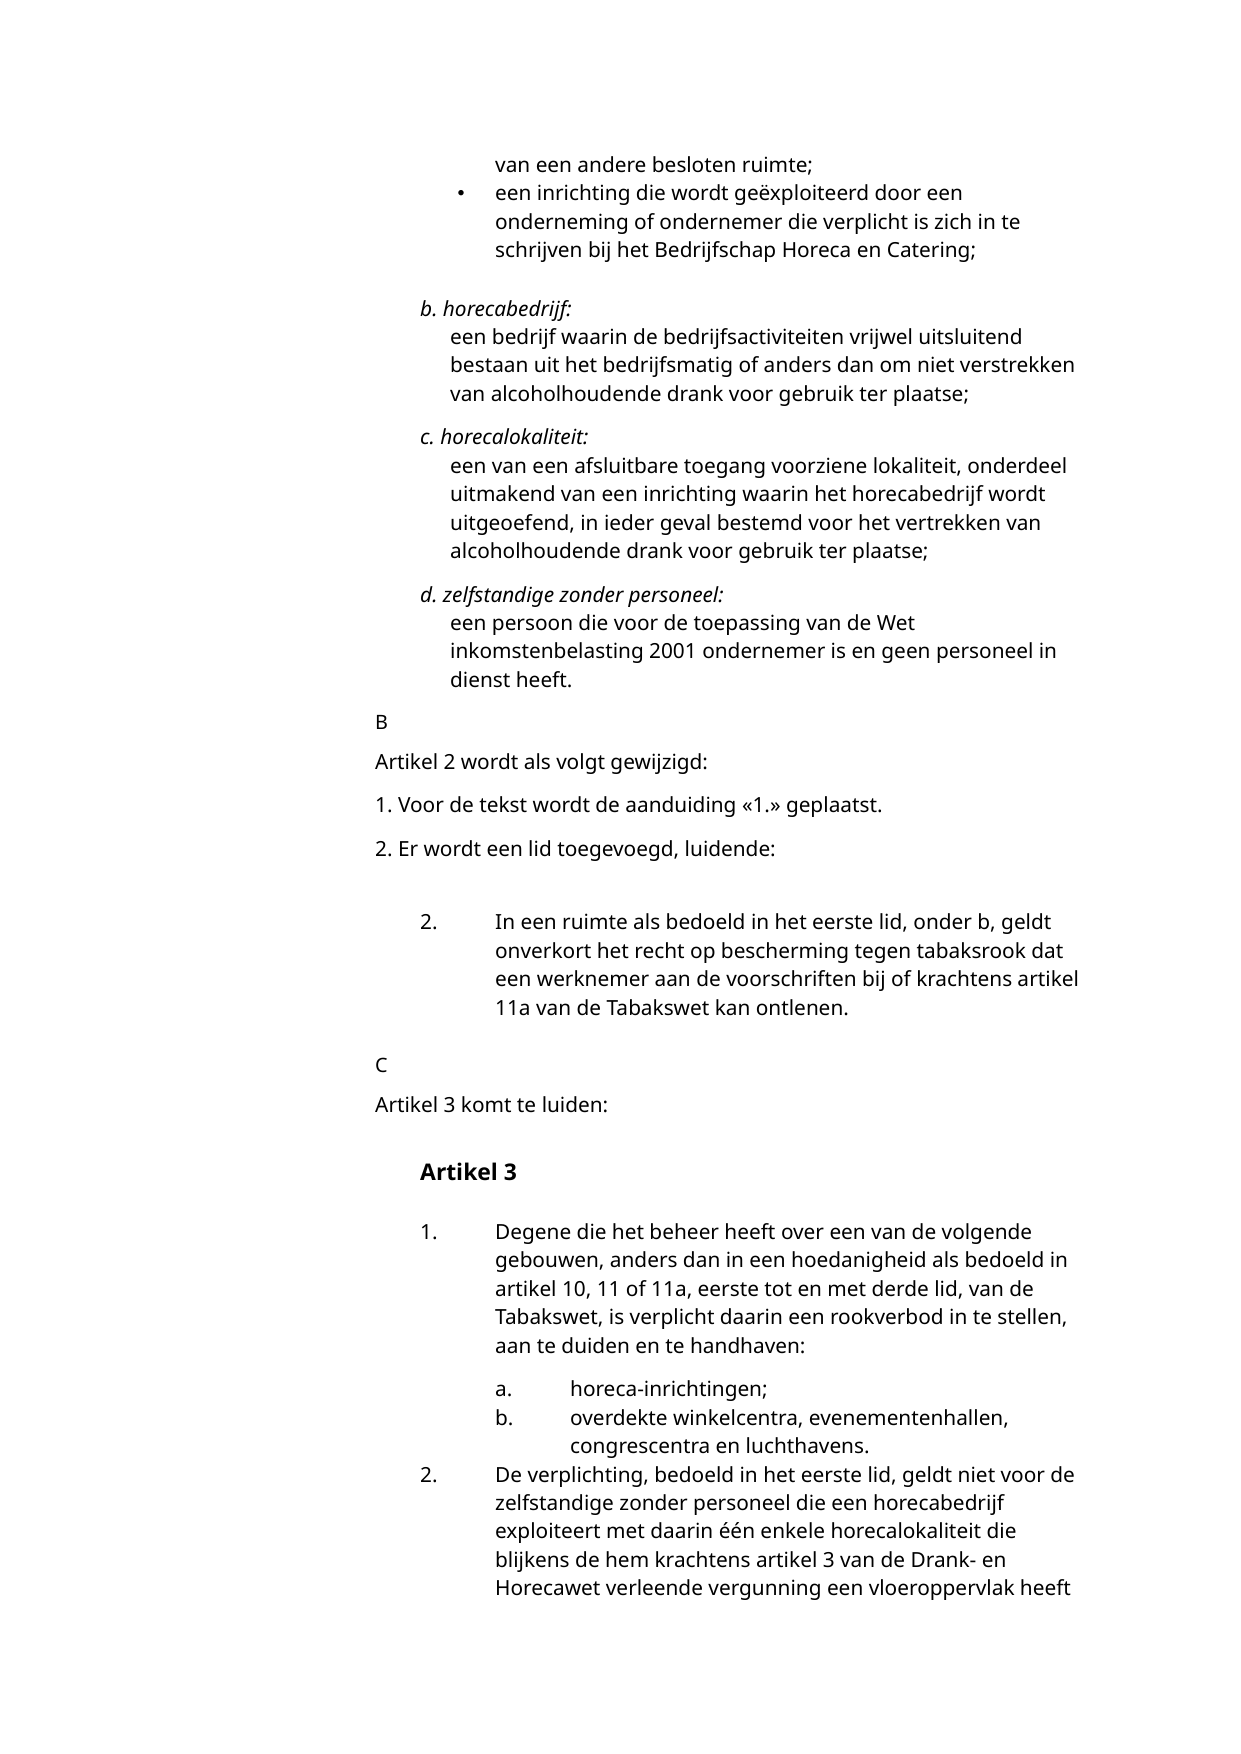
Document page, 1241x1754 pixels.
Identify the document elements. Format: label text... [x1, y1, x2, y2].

text C [375, 1051, 1090, 1078]
list In een ruimte als bedoeld in het eerste lid, onder b, geldt onverkort het recht op bescherming tegen tabaksrook dat een werknemer aan de voorschriften bij of krachtens artikel 11a van de Tabakswet kan ontlenen. [420, 907, 1090, 1021]
text c. horecalokaliteit: [420, 422, 1090, 451]
text B [375, 708, 1090, 735]
text een bedrijf waarin de bedrijfsactiviteiten vrijwel uitsluitend bestaan uit het bedrijfsmatig of anders dan om niet verstrekken van alcoholhoudende drank voor gebruik ter plaatse; [450, 322, 1090, 407]
text 1. Voor de tekst wordt de aanduiding «1.» geplaatst. [375, 791, 1090, 819]
list een inrichting die wordt geëxploiteerd door een onderneming of ondernemer die verplicht is zich in te schrijven bij het Bedrijfschap Horeca en Catering; [457, 178, 1090, 264]
subtitle Artikel 3 [420, 1156, 1090, 1187]
text b. horecabedrijf: [420, 294, 1090, 322]
text Artikel 2 wordt als volgt gewijzigd: [375, 747, 1090, 776]
list van een andere besloten ruimte; [457, 150, 1090, 178]
list Degene die het beheer heeft over een van de volgende gebouwen, anders dan in een hoedanigheid als bedoeld in artikel 10, 11 of 11a, eerste tot en met derde lid, van de Tabakswet, is verplicht daarin een rookverbod in te stellen, aan te duiden en te handhaven: [420, 1217, 1090, 1359]
list horeca-inrichtingen; [495, 1374, 1090, 1403]
text een persoon die voor de toepassing van de Wet inkomstenbelasting 2001 ondernemer is en geen personeel in dienst heeft. [450, 608, 1090, 693]
list De verplichting, bedoeld in het eerste lid, geldt niet voor de zelfstandige zonder personeel die een horecabedrijf exploiteert met daarin één enkele horecalokaliteit die blijkens de hem krachtens artikel 3 van de Drank- en Horecawet verleende vergunning een vloeroppervlak heeft [420, 1460, 1090, 1602]
text Artikel 3 komt te luiden: [375, 1090, 1090, 1118]
text d. zelfstandige zonder personeel: [420, 580, 1090, 608]
text 2. Er wordt een lid toegevoegd, luidende: [375, 834, 1090, 862]
list overdekte winkelcentra, evenementenhallen, congrescentra en luchthavens. [495, 1403, 1090, 1460]
text een van een afsluitbare toegang voorziene lokaliteit, onderdeel uitmakend van een inrichting waarin het horecabedrijf wordt uitgeoefend, in ieder geval bestemd voor het vertrekken van alcoholhoudende drank voor gebruik ter plaatse; [450, 451, 1090, 565]
